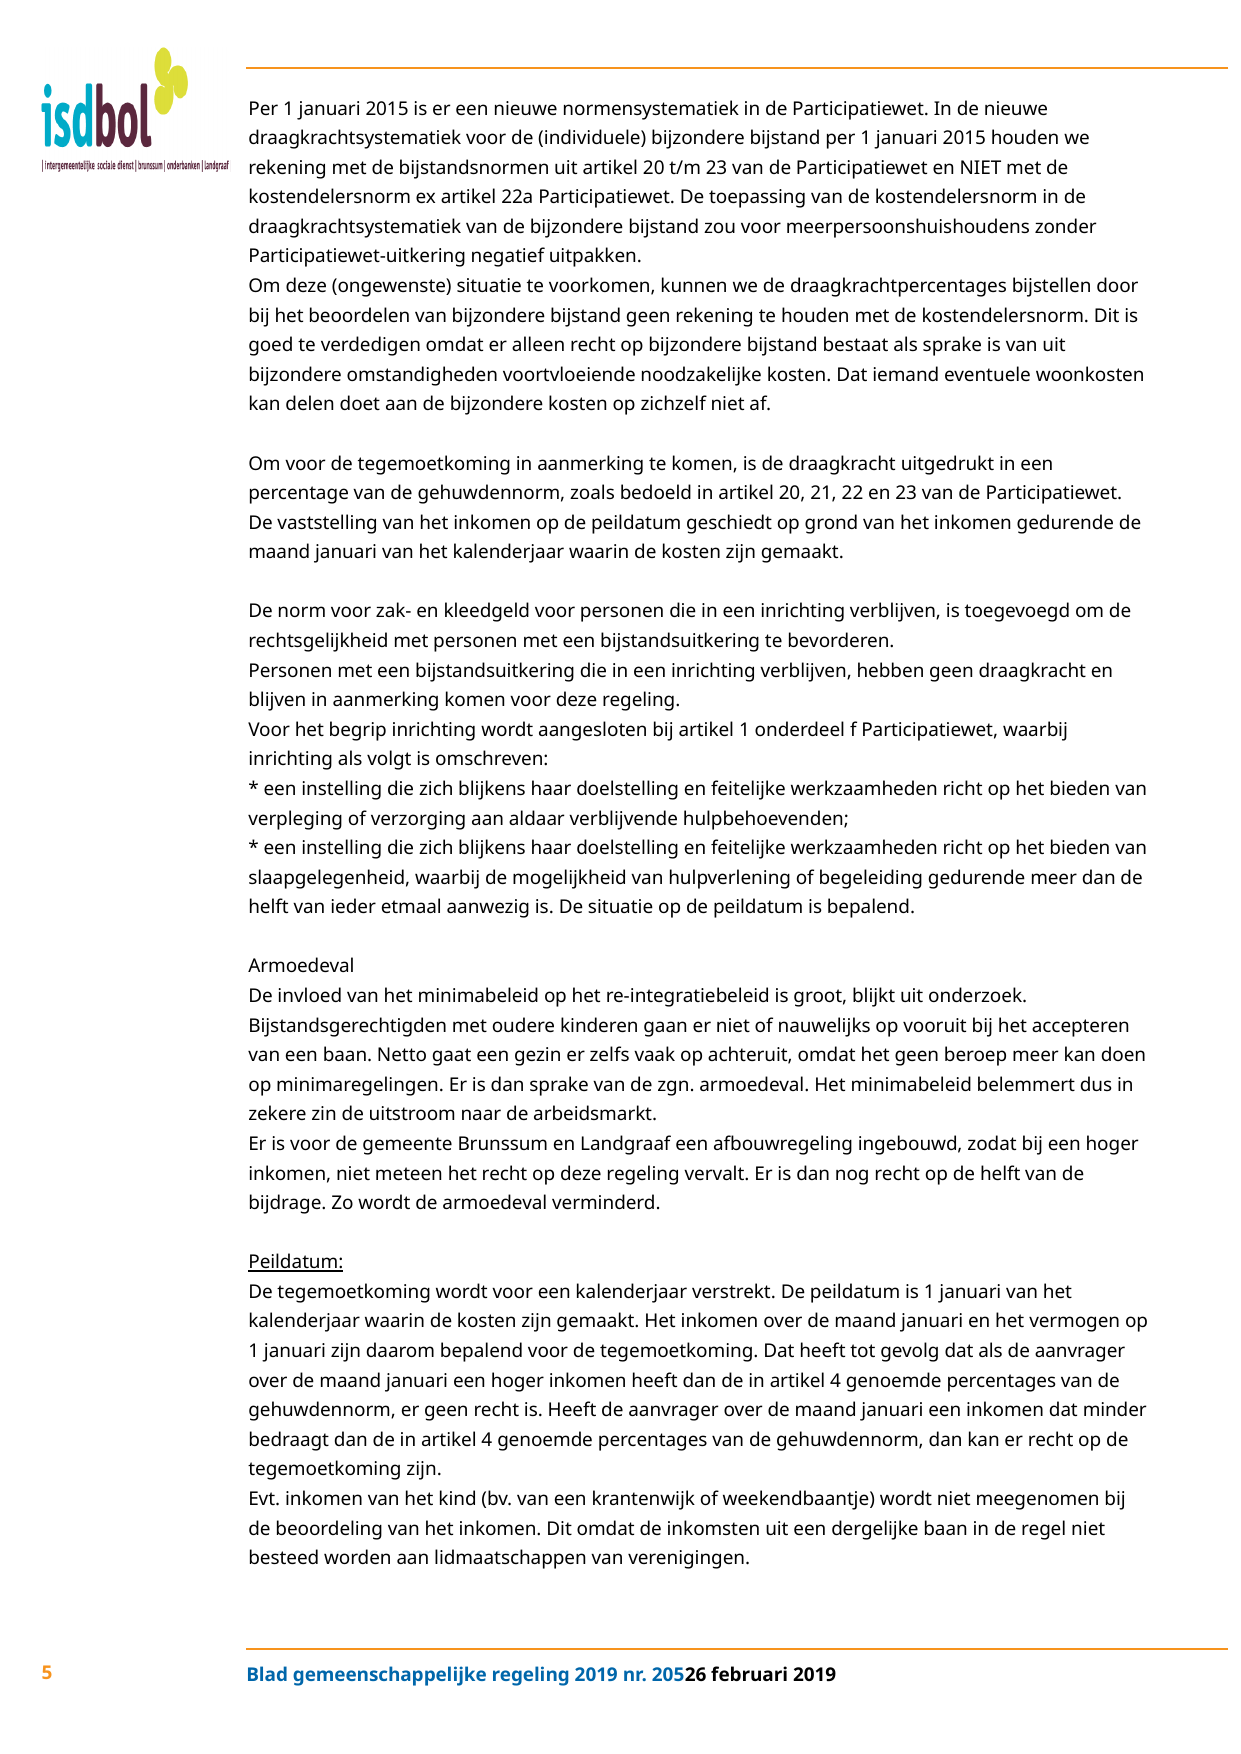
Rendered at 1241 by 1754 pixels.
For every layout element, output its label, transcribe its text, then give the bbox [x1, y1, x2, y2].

text Om deze (ongewenste) situatie te voorkomen, kunnen we de draagkrachtpercentages bijstellen door bij het beoordelen van bijzondere bijstand geen rekening te houden met de kostendelersnorm. Dit is goed te verdedigen omdat er alleen recht op bijzondere bijstand bestaat als sprake is van uit bijzondere omstandigheden voortvloeiende noodzakelijke kosten. Dat iemand eventuele woonkosten kan delen doet aan de bijzondere kosten op zichzelf niet af. [248, 272, 1152, 416]
picture [41, 47, 231, 172]
text * een instelling die zich blijkens haar doelstelling en feitelijke werkzaamheden richt op het bieden van slaapgelegenheid, waarbij de mogelijkheid van hulpverlening of begeleiding gedurende meer dan de helft van ieder etmaal aanwezig is. De situatie op de peildatum is bepalend. [248, 834, 1152, 919]
text Peildatum: [248, 1248, 1152, 1274]
text Personen met een bijstandsuitkering die in een inrichting verblijven, hebben geen draagkracht en blijven in aanmerking komen voor deze regeling. [248, 657, 1152, 712]
text Om voor de tegemoetkoming in aanmerking te komen, is de draagkracht uitgedrukt in een percentage van de gehuwdennorm, zoals bedoeld in artikel 20, 21, 22 en 23 van de Participatiewet. De vaststelling van het inkomen op de peildatum geschiedt op grond van het inkomen gedurende de maand januari van het kalenderjaar waarin de kosten zijn gemaakt. [248, 450, 1152, 564]
text * een instelling die zich blijkens haar doelstelling en feitelijke werkzaamheden richt op het bieden van verpleging of verzorging aan aldaar verblijvende hulpbehoevenden; [248, 775, 1152, 831]
text Armoedeval [248, 953, 1152, 978]
text De norm voor zak- en kleedgeld voor personen die in een inrichting verblijven, is toegevoegd om de rechtsgelijkheid met personen met een bijstandsuitkering te bevorderen. [248, 598, 1152, 653]
text Evt. inkomen van het kind (bv. van een krantenwijk of weekendbaantje) wordt niet meegenomen bij de beoordeling van het inkomen. Dit omdat de inkomsten uit een dergelijke baan in de regel niet besteed worden aan lidmaatschappen van verenigingen. [248, 1485, 1152, 1570]
text Er is voor de gemeente Brunssum en Landgraaf een afbouwregeling ingebouwd, zodat bij een hoger inkomen, niet meteen het recht op deze regeling vervalt. Er is dan nog recht op de helft van de bijdrage. Zo wordt de armoedeval verminderd. [248, 1130, 1152, 1215]
text De tegemoetkoming wordt voor een kalenderjaar verstrekt. De peildatum is 1 januari van het kalenderjaar waarin de kosten zijn gemaakt. Het inkomen over de maand januari en het vermogen op 1 januari zijn daarom bepalend voor de tegemoetkoming. Dat heeft tot gevolg dat als de aanvrager over de maand januari een hoger inkomen heeft dan de in artikel 4 genoemde percentages van de gehuwdennorm, er geen recht is. Heeft de aanvrager over de maand januari een inkomen dat minder bedraagt dan de in artikel 4 genoemde percentages van de gehuwdennorm, dan kan er recht op de tegemoetkoming zijn. [248, 1278, 1152, 1481]
text De invloed van het minimabeleid op het re-integratiebeleid is groot, blijkt uit onderzoek. Bijstandsgerechtigden met oudere kinderen gaan er niet of nauwelijks op vooruit bij het accepteren van een baan. Netto gaat een gezin er zelfs vaak op achteruit, omdat het geen beroep meer kan doen op minimaregelingen. Er is dan sprake van de zgn. armoedeval. Het minimabeleid belemmert dus in zekere zin de uitstroom naar de arbeidsmarkt. [248, 982, 1152, 1126]
text Per 1 januari 2015 is er een nieuwe normensystematiek in de Participatiewet. In de nieuwe draagkrachtsystematiek voor de (individuele) bijzondere bijstand per 1 januari 2015 houden we rekening met de bijstandsnormen uit artikel 20 t/m 23 van de Participatiewet en NIET met de kostendelersnorm ex artikel 22a Participatiewet. De toepassing van de kostendelersnorm in de draagkrachtsystematiek van de bijzondere bijstand zou voor meerpersoonshuishoudens zonder Participatiewet-uitkering negatief uitpakken. [248, 95, 1152, 268]
text Voor het begrip inrichting wordt aangesloten bij artikel 1 onderdeel f Participatiewet, waarbij inrichting als volgt is omschreven: [248, 716, 1152, 771]
